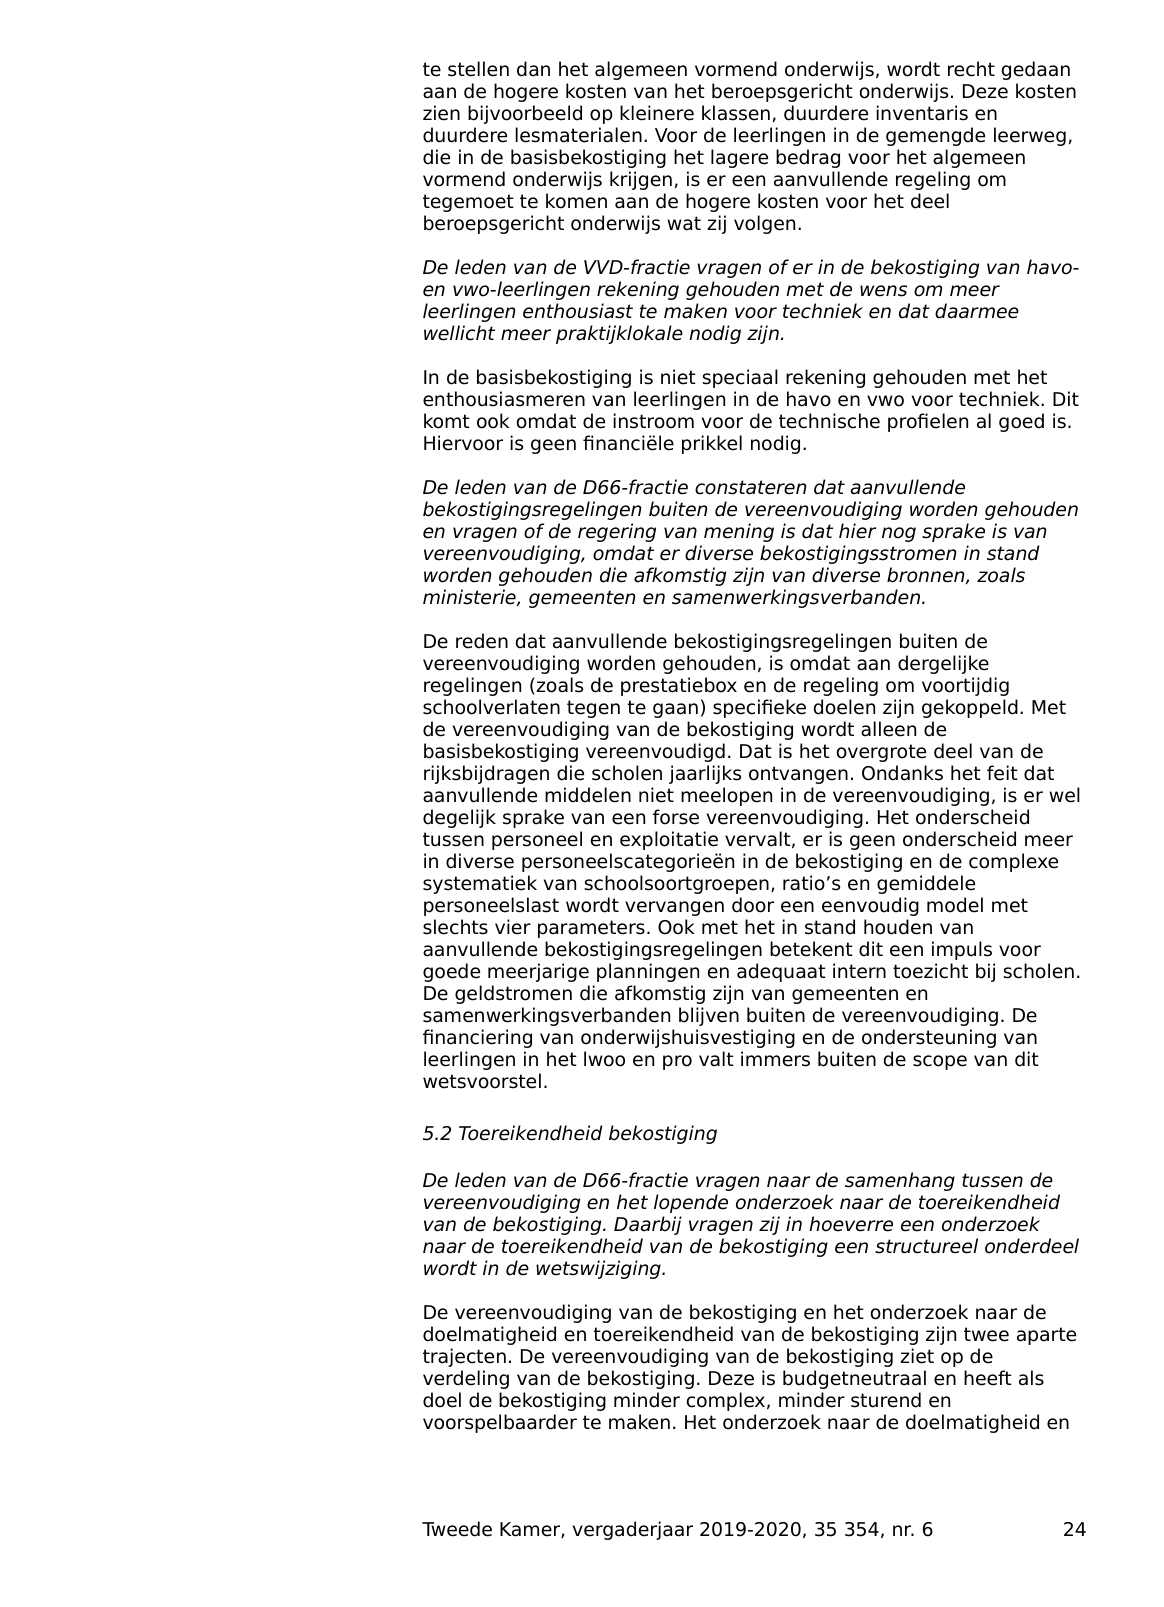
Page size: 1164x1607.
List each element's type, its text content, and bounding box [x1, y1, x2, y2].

text In de basisbekostiging is niet speciaal rekening gehouden met het enthousiasmeren van leerlingen in de havo en vwo voor techniek. Dit komt ook omdat de instroom voor de technische profielen al goed is. Hiervoor is geen financiële prikkel nodig. [422, 367, 1087, 455]
text te stellen dan het algemeen vormend onderwijs, wordt recht gedaan aan de hogere kosten van het beroepsgericht onderwijs. Deze kosten zien bijvoorbeeld op kleinere klassen, duurdere inventaris en duurdere lesmaterialen. Voor de leerlingen in de gemengde leerweg, die in de basisbekostiging het lagere bedrag voor het algemeen vormend onderwijs krijgen, is er een aanvullende regeling om tegemoet te komen aan de hogere kosten voor het deel beroepsgericht onderwijs wat zij volgen. [422, 59, 1087, 235]
subtitle 5.2 Toereikendheid bekostiging [422, 1123, 1087, 1145]
text De leden van de D66-fractie constateren dat aanvullende bekostigingsregelingen buiten de vereenvoudiging worden gehouden en vragen of de regering van mening is dat hier nog sprake is van vereenvoudiging, omdat er diverse bekostigingsstromen in stand worden gehouden die afkomstig zijn van diverse bronnen, zoals ministerie, gemeenten en samenwerkingsverbanden. [422, 477, 1087, 609]
text De leden van de VVD-fractie vragen of er in de bekostiging van havo- en vwo-leerlingen rekening gehouden met de wens om meer leerlingen enthousiast te maken voor techniek en dat daarmee wellicht meer praktijklokale nodig zijn. [422, 257, 1087, 345]
text De vereenvoudiging van de bekostiging en het onderzoek naar de doelmatigheid en toereikendheid van de bekostiging zijn twee aparte trajecten. De vereenvoudiging van de bekostiging ziet op de verdeling van de bekostiging. Deze is budgetneutraal en heeft als doel de bekostiging minder complex, minder sturend en voorspelbaarder te maken. Het onderzoek naar de doelmatigheid en [422, 1302, 1087, 1434]
text De leden van de D66-fractie vragen naar de samenhang tussen de vereenvoudiging en het lopende onderzoek naar de toereikendheid van de bekostiging. Daarbij vragen zij in hoeverre een onderzoek naar de toereikendheid van de bekostiging een structureel onderdeel wordt in de wetswijziging. [422, 1170, 1087, 1280]
text De reden dat aanvullende bekostigingsregelingen buiten de vereenvoudiging worden gehouden, is omdat aan dergelijke regelingen (zoals de prestatiebox en de regeling om voortijdig schoolverlaten tegen te gaan) specifieke doelen zijn gekoppeld. Met de vereenvoudiging van de bekostiging wordt alleen de basisbekostiging vereenvoudigd. Dat is het overgrote deel van de rijksbijdragen die scholen jaarlijks ontvangen. Ondanks het feit dat aanvullende middelen niet meelopen in de vereenvoudiging, is er wel degelijk sprake van een forse vereenvoudiging. Het onderscheid tussen personeel en exploitatie vervalt, er is geen onderscheid meer in diverse personeelscategorieën in de bekostiging en de complexe systematiek van schoolsoortgroepen, ratio’s en gemiddele personeelslast wordt vervangen door een eenvoudig model met slechts vier parameters. Ook met het in stand houden van aanvullende bekostigingsregelingen betekent dit een impuls voor goede meerjarige planningen en adequaat intern toezicht bij scholen. De geldstromen die afkomstig zijn van gemeenten en samenwerkingsverbanden blijven buiten de vereenvoudiging. De financiering van onderwijshuisvestiging en de ondersteuning van leerlingen in het lwoo en pro valt immers buiten de scope van dit wetsvoorstel. [422, 631, 1087, 1093]
